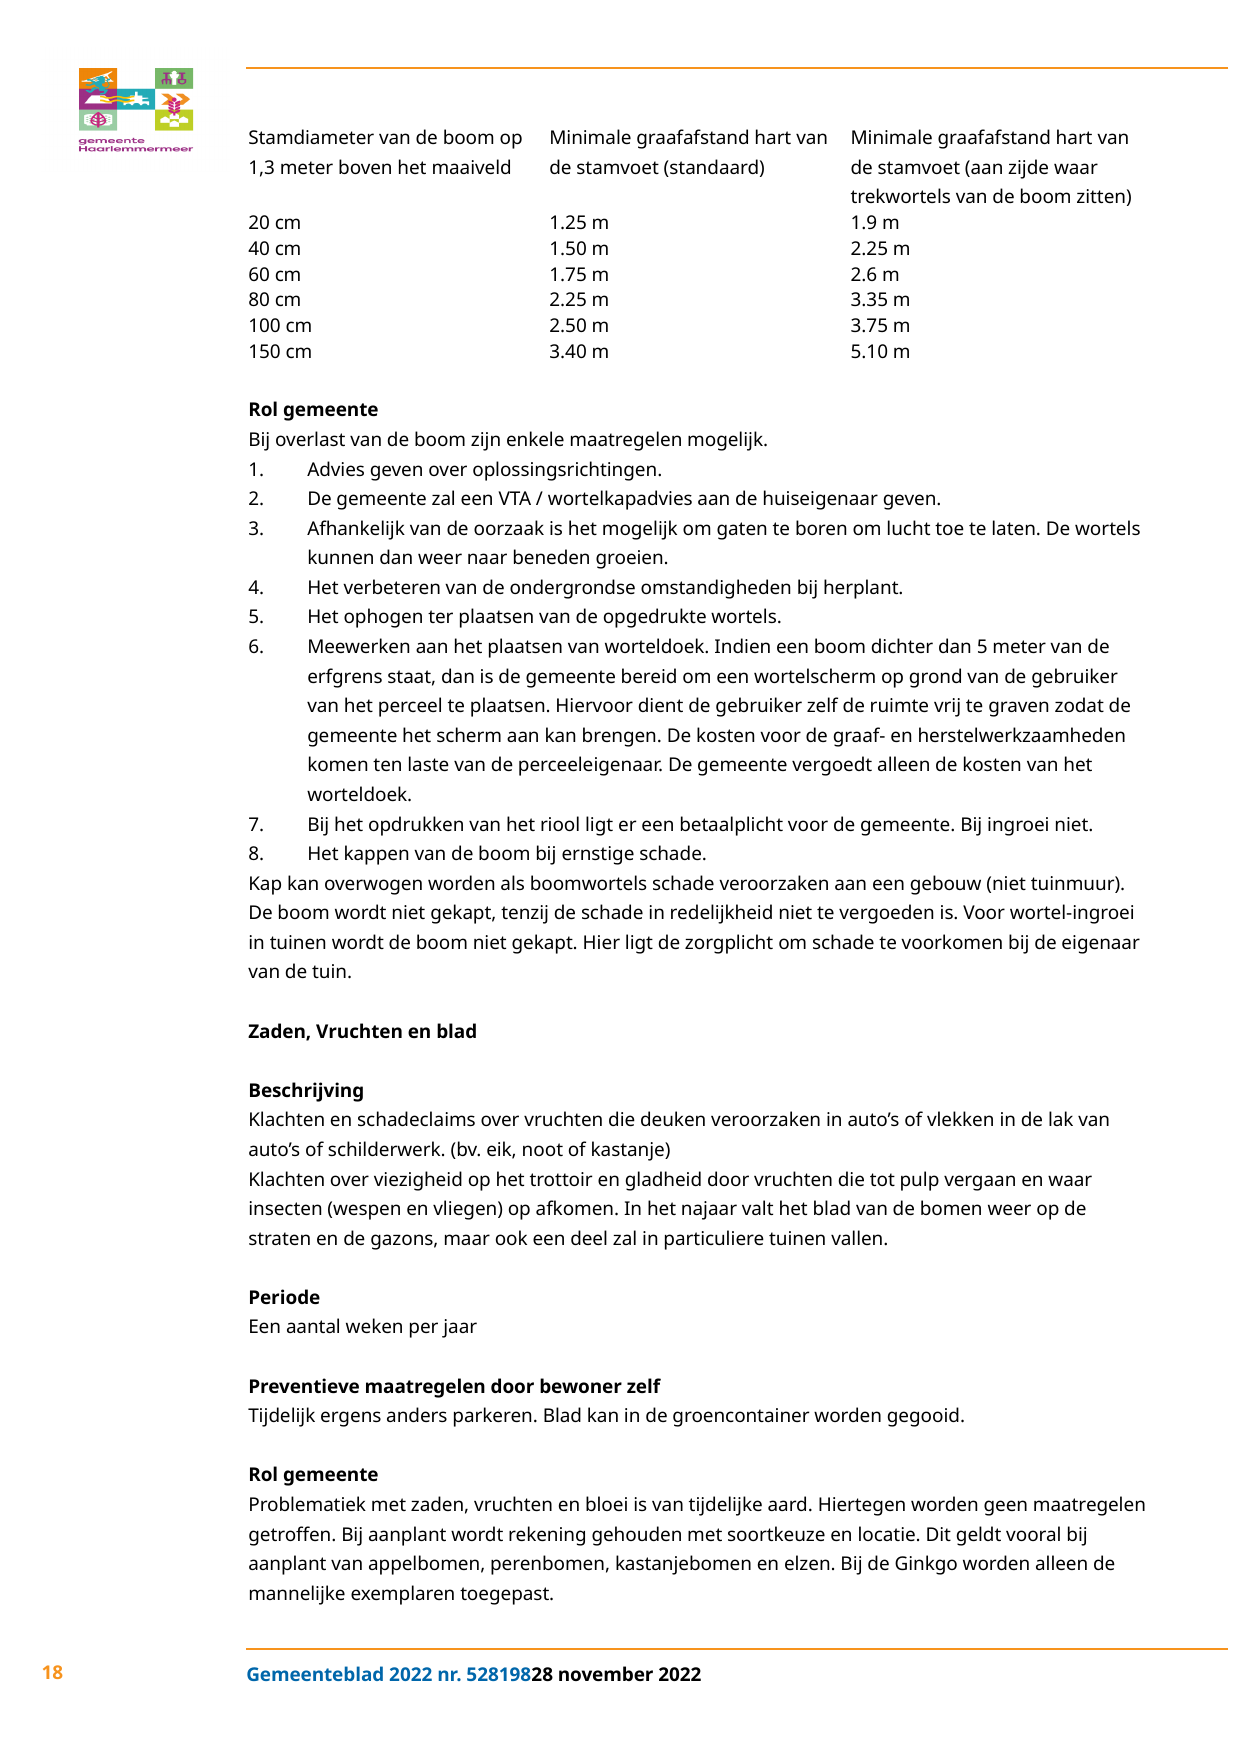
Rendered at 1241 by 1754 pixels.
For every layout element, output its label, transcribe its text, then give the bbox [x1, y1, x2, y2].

table_cell 40 cm [248, 235, 549, 261]
list Advies geven over oplossingsrichtingen. [248, 456, 1152, 481]
table_cell 1.9 m [850, 209, 1152, 235]
text Een aantal weken per jaar [248, 1314, 1152, 1339]
list Het ophogen ter plaatsen van de opgedrukte wortels. [248, 604, 1152, 629]
table_cell 2.6 m [850, 261, 1152, 287]
table_cell 150 cm [248, 338, 549, 364]
list Het verbeteren van de ondergrondse omstandigheden bij herplant. [248, 574, 1152, 600]
list Bij het opdrukken van het riool ligt er een betaalplicht voor de gemeente. Bij ingroei niet. [248, 811, 1152, 836]
text Bij overlast van de boom zijn enkele maatregelen mogelijk. [248, 426, 1152, 452]
table_cell 3.40 m [549, 338, 850, 364]
picture [41, 47, 231, 172]
table_cell 2.50 m [549, 312, 850, 338]
table_cell 20 cm [248, 209, 549, 235]
table_cell 1.75 m [549, 261, 850, 287]
text Zaden, Vruchten en blad [248, 1018, 1152, 1043]
table_header Minimale graafafstand hart van de stamvoet (standaard) [549, 125, 850, 209]
text Rol gemeente [248, 1462, 1152, 1487]
list De gemeente zal een VTA / wortelkapadvies aan de huiseigenaar geven. [248, 485, 1152, 511]
table_cell 1.50 m [549, 235, 850, 261]
text Rol gemeente [248, 397, 1152, 422]
table_header Stamdiameter van de boom op 1,3 meter boven het maaiveld [248, 125, 549, 209]
table_cell 2.25 m [850, 235, 1152, 261]
text Problematiek met zaden, vruchten en bloei is van tijdelijke aard. Hiertegen worden geen maatregelen getroffen. Bij aanplant wordt rekening gehouden met soortkeuze en locatie. Dit geldt vooral bij aanplant van appelbomen, perenbomen, kastanjebomen en elzen. Bij de Ginkgo worden alleen de mannelijke exemplaren toegepast. [248, 1491, 1152, 1606]
table_cell 3.75 m [850, 312, 1152, 338]
text Klachten over viezigheid op het trottoir en gladheid door vruchten die tot pulp vergaan en waar insecten (wespen en vliegen) op afkomen. In het najaar valt het blad van de bomen weer op de straten en de gazons, maar ook een deel zal in particuliere tuinen vallen. [248, 1166, 1152, 1251]
table_cell 2.25 m [549, 287, 850, 312]
text Kap kan overwogen worden als boomwortels schade veroorzaken aan een gebouw (niet tuinmuur). De boom wordt niet gekapt, tenzij de schade in redelijkheid niet te vergoeden is. Voor wortel-ingroei in tuinen wordt de boom niet gekapt. Hier ligt de zorgplicht om schade te voorkomen bij de eigenaar van de tuin. [248, 870, 1152, 984]
table_cell 1.25 m [549, 209, 850, 235]
table_cell 100 cm [248, 312, 549, 338]
list Afhankelijk van de oorzaak is het mogelijk om gaten te boren om lucht toe te laten. De wortels kunnen dan weer naar beneden groeien. [248, 515, 1152, 570]
text Tijdelijk ergens anders parkeren. Blad kan in de groencontainer worden gegooid. [248, 1402, 1152, 1428]
list Het kappen van de boom bij ernstige schade. [248, 840, 1152, 866]
table_cell 5.10 m [850, 338, 1152, 364]
table_cell 80 cm [248, 287, 549, 312]
text Beschrijving [248, 1077, 1152, 1103]
table_cell 3.35 m [850, 287, 1152, 312]
table_header Minimale graafafstand hart van de stamvoet (aan zijde waar trekwortels van de boom zitten) [850, 125, 1152, 209]
table_cell 60 cm [248, 261, 549, 287]
text Preventieve maatregelen door bewoner zelf [248, 1373, 1152, 1398]
text Periode [248, 1284, 1152, 1310]
list Meewerken aan het plaatsen van worteldoek. Indien een boom dichter dan 5 meter van de erfgrens staat, dan is de gemeente bereid om een wortelscherm op grond van de gebruiker van het perceel te plaatsen. Hiervoor dient de gebruiker zelf de ruimte vrij te graven zodat de gemeente het scherm aan kan brengen. De kosten voor de graaf- en herstelwerkzaamheden komen ten laste van de perceeleigenaar. De gemeente vergoedt alleen de kosten van het worteldoek. [248, 633, 1152, 807]
text Klachten en schadeclaims over vruchten die deuken veroorzaken in auto’s of vlekken in de lak van auto’s of schilderwerk. (bv. eik, noot of kastanje) [248, 1107, 1152, 1162]
